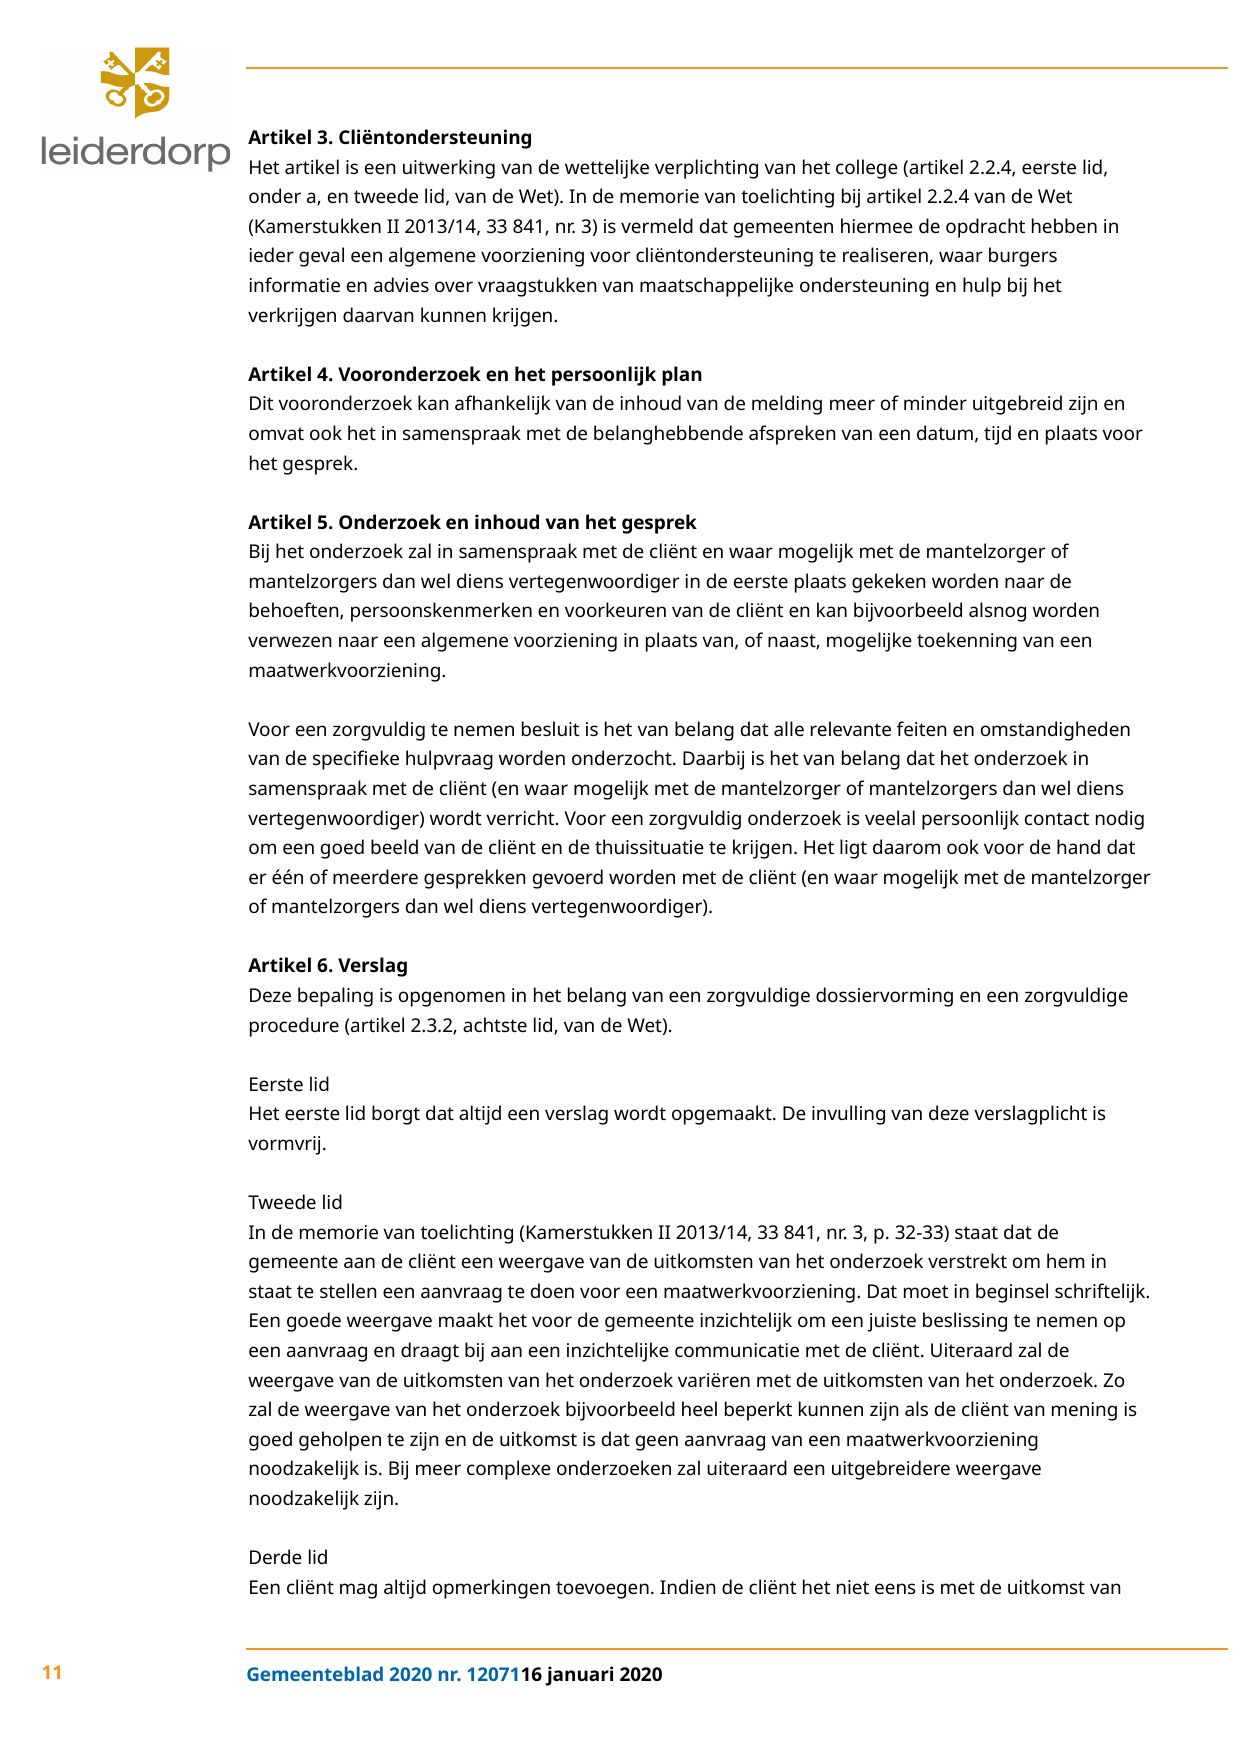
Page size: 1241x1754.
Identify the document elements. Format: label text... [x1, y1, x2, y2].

text Bij het onderzoek zal in samenspraak met de cliënt en waar mogelijk met de mantelzorger of mantelzorgers dan wel diens vertegenwoordiger in de eerste plaats gekeken worden naar de behoeften, persoonskenmerken en voorkeuren van de cliënt en kan bijvoorbeeld alsnog worden verwezen naar een algemene voorziening in plaats van, of naast, mogelijke toekenning van een maatwerkvoorziening. [248, 538, 1152, 683]
text Tweede lid [248, 1189, 1152, 1215]
text Eerste lid [248, 1071, 1152, 1097]
text Voor een zorgvuldig te nemen besluit is het van belang dat alle relevante feiten en omstandigheden van de specifieke hulpvraag worden onderzocht. Daarbij is het van belang dat het onderzoek in samenspraak met de cliënt (en waar mogelijk met de mantelzorger of mantelzorgers dan wel diens vertegenwoordiger) wordt verricht. Voor een zorgvuldig onderzoek is veelal persoonlijk contact nodig om een goed beeld van de cliënt en de thuissituatie te krijgen. Het ligt daarom ook voor de hand dat er één of meerdere gesprekken gevoerd worden met de cliënt (en waar mogelijk met de mantelzorger of mantelzorgers dan wel diens vertegenwoordiger). [248, 716, 1152, 919]
text Artikel 6. Verslag [248, 953, 1152, 978]
text Het artikel is een uitwerking van de wettelijke verplichting van het college (artikel 2.2.4, eerste lid, onder a, en tweede lid, van de Wet). In de memorie van toelichting bij artikel 2.2.4 van de Wet (Kamerstukken II 2013/14, 33 841, nr. 3) is vermeld dat gemeenten hiermee de opdracht hebben in ieder geval een algemene voorziening voor cliëntondersteuning te realiseren, waar burgers informatie en advies over vraagstukken van maatschappelijke ondersteuning en hulp bij het verkrijgen daarvan kunnen krijgen. [248, 154, 1152, 328]
text Artikel 5. Onderzoek en inhoud van het gesprek [248, 509, 1152, 535]
text Een cliënt mag altijd opmerkingen toevoegen. Indien de cliënt het niet eens is met de uitkomst van [248, 1574, 1152, 1600]
text Deze bepaling is opgenomen in het belang van een zorgvuldige dossiervorming en een zorgvuldige procedure (artikel 2.3.2, achtste lid, van de Wet). [248, 982, 1152, 1038]
text Derde lid [248, 1544, 1152, 1570]
text Artikel 3. Cliëntondersteuning [248, 124, 1152, 150]
text Dit vooronderzoek kan afhankelijk van de inhoud van de melding meer of minder uitgebreid zijn en omvat ook het in samenspraak met de belanghebbende afspreken van een datum, tijd en plaats voor het gesprek. [248, 391, 1152, 476]
picture [41, 47, 231, 172]
text In de memorie van toelichting (Kamerstukken II 2013/14, 33 841, nr. 3, p. 32-33) staat dat de gemeente aan de cliënt een weergave van de uitkomsten van het onderzoek verstrekt om hem in staat te stellen een aanvraag te doen voor een maatwerkvoorziening. Dat moet in beginsel schriftelijk. Een goede weergave maakt het voor de gemeente inzichtelijk om een juiste beslissing te nemen op een aanvraag en draagt bij aan een inzichtelijke communicatie met de cliënt. Uiteraard zal de weergave van de uitkomsten van het onderzoek variëren met de uitkomsten van het onderzoek. Zo zal de weergave van het onderzoek bijvoorbeeld heel beperkt kunnen zijn als de cliënt van mening is goed geholpen te zijn en de uitkomst is dat geen aanvraag van een maatwerkvoorziening noodzakelijk is. Bij meer complexe onderzoeken zal uiteraard een uitgebreidere weergave noodzakelijk zijn. [248, 1219, 1152, 1511]
text Het eerste lid borgt dat altijd een verslag wordt opgemaakt. De invulling van deze verslagplicht is vormvrij. [248, 1101, 1152, 1156]
text Artikel 4. Vooronderzoek en het persoonlijk plan [248, 361, 1152, 387]
